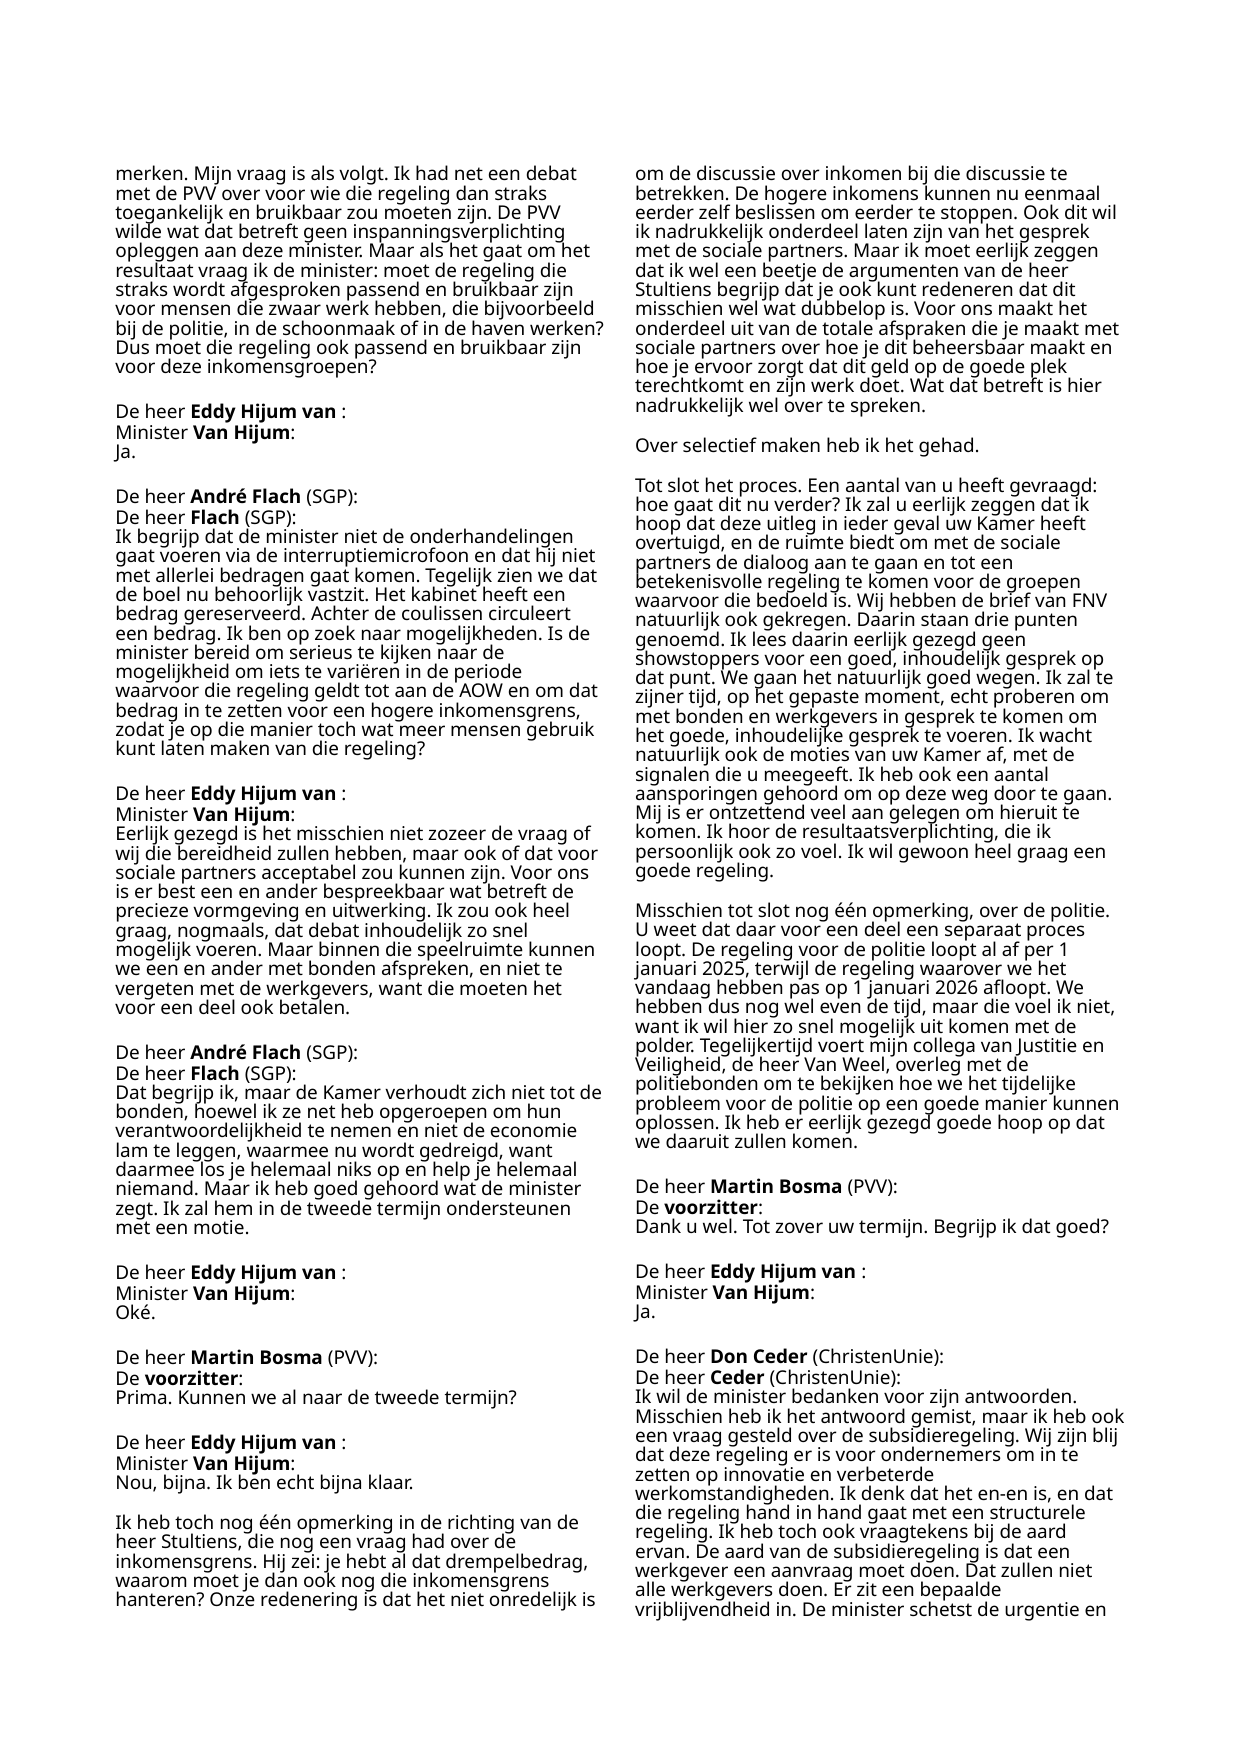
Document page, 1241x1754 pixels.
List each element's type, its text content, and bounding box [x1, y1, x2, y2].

text Nou, bijna. Ik ben echt bijna klaar. [115, 1474, 605, 1493]
text De heer Eddy Hijum van : [115, 780, 605, 806]
text Minister Van Hijum: [635, 1284, 1125, 1303]
text De heer Martin Bosma (PVV): [635, 1173, 1125, 1199]
text De heer Flach (SGP): [115, 509, 605, 528]
text Minister Van Hijum: [115, 806, 605, 825]
text Dank u wel. Tot zover uw termijn. Begrijp ik dat goed? [635, 1218, 1125, 1238]
text Ik begrijp dat de minister niet de onderhandelingen gaat voeren via de interruptiemicrofoon en dat hij niet met allerlei bedragen gaat komen. Tegelijk zien we dat de boel nu behoorlijk vastzit. Het kabinet heeft een bedrag gereserveerd. Achter de coulissen circuleert een bedrag. Ik ben op zoek naar mogelijkheden. Is de minister bereid om serieus te kijken naar de mogelijkheid om iets te variëren in de periode waarvoor die regeling geldt tot aan de AOW en om dat bedrag in te zetten voor een hogere inkomensgrens, zodat je op die manier toch wat meer mensen gebruik kunt laten maken van die regeling? [115, 528, 605, 759]
text Ik wil de minister bedanken voor zijn antwoorden. Misschien heb ik het antwoord gemist, maar ik heb ook een vraag gesteld over de subsidieregeling. Wij zijn blij dat deze regeling er is voor ondernemers om in te zetten op innovatie en verbeterde werkomstandigheden. Ik denk dat het en-en is, en dat die regeling hand in hand gaat met een structurele regeling. Ik heb toch ook vraagtekens bij de aard ervan. De aard van de subsidieregeling is dat een werkgever een aanvraag moet doen. Dat zullen niet alle werkgevers doen. Er zit een bepaalde vrijblijvendheid in. De minister schetst de urgentie en [635, 1388, 1125, 1620]
text Dat begrijp ik, maar de Kamer verhoudt zich niet tot de bonden, hoewel ik ze net heb opgeroepen om hun verantwoordelijkheid te nemen en niet de economie lam te leggen, waarmee nu wordt gedreigd, want daarmee los je helemaal niks op en help je helemaal niemand. Maar ik heb goed gehoord wat de minister zegt. Ik zal hem in de tweede termijn ondersteunen met een motie. [115, 1084, 605, 1238]
text Minister Van Hijum: [115, 1284, 605, 1304]
text De heer Eddy Hijum van : [115, 1429, 605, 1455]
text De voorzitter: [635, 1199, 1125, 1218]
text Tot slot het proces. Een aantal van u heeft gevraagd: hoe gaat dit nu verder? Ik zal u eerlijk zeggen dat ik hoop dat deze uitleg in ieder geval uw Kamer heeft overtuigd, en de ruimte biedt om met de sociale partners de dialoog aan te gaan en tot een betekenisvolle regeling te komen voor de groepen waarvoor die bedoeld is. Wij hebben de brief van FNV natuurlijk ook gekregen. Daarin staan drie punten genoemd. Ik lees daarin eerlijk gezegd geen showstoppers voor een goed, inhoudelijk gesprek op dat punt. We gaan het natuurlijk goed wegen. Ik zal te zijner tijd, op het gepaste moment, echt proberen om met bonden en werkgevers in gesprek te komen om het goede, inhoudelijke gesprek te voeren. Ik wacht natuurlijk ook de moties van uw Kamer af, met de signalen die u meegeeft. Ik heb ook een aantal aansporingen gehoord om op deze weg door te gaan. Mij is er ontzettend veel aan gelegen om hieruit te komen. Ik hoor de resultaatsverplichting, die ik persoonlijk ook zo voel. Ik wil gewoon heel graag een goede regeling. [635, 477, 1125, 881]
text De heer Martin Bosma (PVV): [115, 1344, 605, 1370]
text De heer Eddy Hijum van : [115, 1259, 605, 1284]
text Prima. Kunnen we al naar de tweede termijn? [115, 1389, 605, 1408]
text Ja. [115, 443, 605, 462]
text Ja. [635, 1303, 1125, 1323]
text De heer André Flach (SGP): [115, 1039, 605, 1064]
text om de discussie over inkomen bij die discussie te betrekken. De hogere inkomens kunnen nu eenmaal eerder zelf beslissen om eerder te stoppen. Ook dit wil ik nadrukkelijk onderdeel laten zijn van het gesprek met de sociale partners. Maar ik moet eerlijk zeggen dat ik wel een beetje de argumenten van de heer Stultiens begrijp dat je ook kunt redeneren dat dit misschien wel wat dubbelop is. Voor ons maakt het onderdeel uit van de totale afspraken die je maakt met sociale partners over hoe je dit beheersbaar maakt en hoe je ervoor zorgt dat dit geld op de goede plek terechtkomt en zijn werk doet. Wat dat betreft is hier nadrukkelijk wel over te spreken. [635, 165, 1125, 416]
text merken. Mijn vraag is als volgt. Ik had net een debat met de PVV over voor wie die regeling dan straks toegankelijk en bruikbaar zou moeten zijn. De PVV wilde wat dat betreft geen inspanningsverplichting opleggen aan deze minister. Maar als het gaat om het resultaat vraag ik de minister: moet de regeling die straks wordt afgesproken passend en bruikbaar zijn voor mensen die zwaar werk hebben, die bijvoorbeeld bij de politie, in de schoonmaak of in de haven werken? Dus moet die regeling ook passend en bruikbaar zijn voor deze inkomensgroepen? [115, 165, 605, 377]
text De heer Eddy Hijum van : [635, 1258, 1125, 1284]
text De heer André Flach (SGP): [115, 483, 605, 509]
text Minister Van Hijum: [115, 424, 605, 443]
text De heer Don Ceder (ChristenUnie): [635, 1343, 1125, 1369]
text Over selectief maken heb ik het gehad. [635, 437, 1125, 456]
text Ik heb toch nog één opmerking in de richting van de heer Stultiens, die nog een vraag had over de inkomensgrens. Hij zei: je hebt al dat drempelbedrag, waarom moet je dan ook nog die inkomensgrens hanteren? Onze redenering is dat het niet onredelijk is [115, 1514, 605, 1610]
text Minister Van Hijum: [115, 1455, 605, 1474]
text De voorzitter: [115, 1370, 605, 1389]
text Oké. [115, 1304, 605, 1323]
text De heer Ceder (ChristenUnie): [635, 1369, 1125, 1388]
text Eerlijk gezegd is het misschien niet zozeer de vraag of wij die bereidheid zullen hebben, maar ook of dat voor sociale partners acceptabel zou kunnen zijn. Voor ons is er best een en ander bespreekbaar wat betreft de precieze vormgeving en uitwerking. Ik zou ook heel graag, nogmaals, dat debat inhoudelijk zo snel mogelijk voeren. Maar binnen die speelruimte kunnen we een en ander met bonden afspreken, en niet te vergeten met de werkgevers, want die moeten het voor een deel ook betalen. [115, 825, 605, 1018]
text De heer Eddy Hijum van : [115, 398, 605, 424]
text Misschien tot slot nog één opmerking, over de politie. U weet dat daar voor een deel een separaat proces loopt. De regeling voor de politie loopt al af per 1 januari 2025, terwijl de regeling waarover we het vandaag hebben pas op 1 januari 2026 afloopt. We hebben dus nog wel even de tijd, maar die voel ik niet, want ik wil hier zo snel mogelijk uit komen met de polder. Tegelijkertijd voert mijn collega van Justitie en Veiligheid, de heer Van Weel, overleg met de politiebonden om te bekijken hoe we het tijdelijke probleem voor de politie op een goede manier kunnen oplossen. Ik heb er eerlijk gezegd goede hoop op dat we daaruit zullen komen. [635, 902, 1125, 1152]
text De heer Flach (SGP): [115, 1064, 605, 1084]
